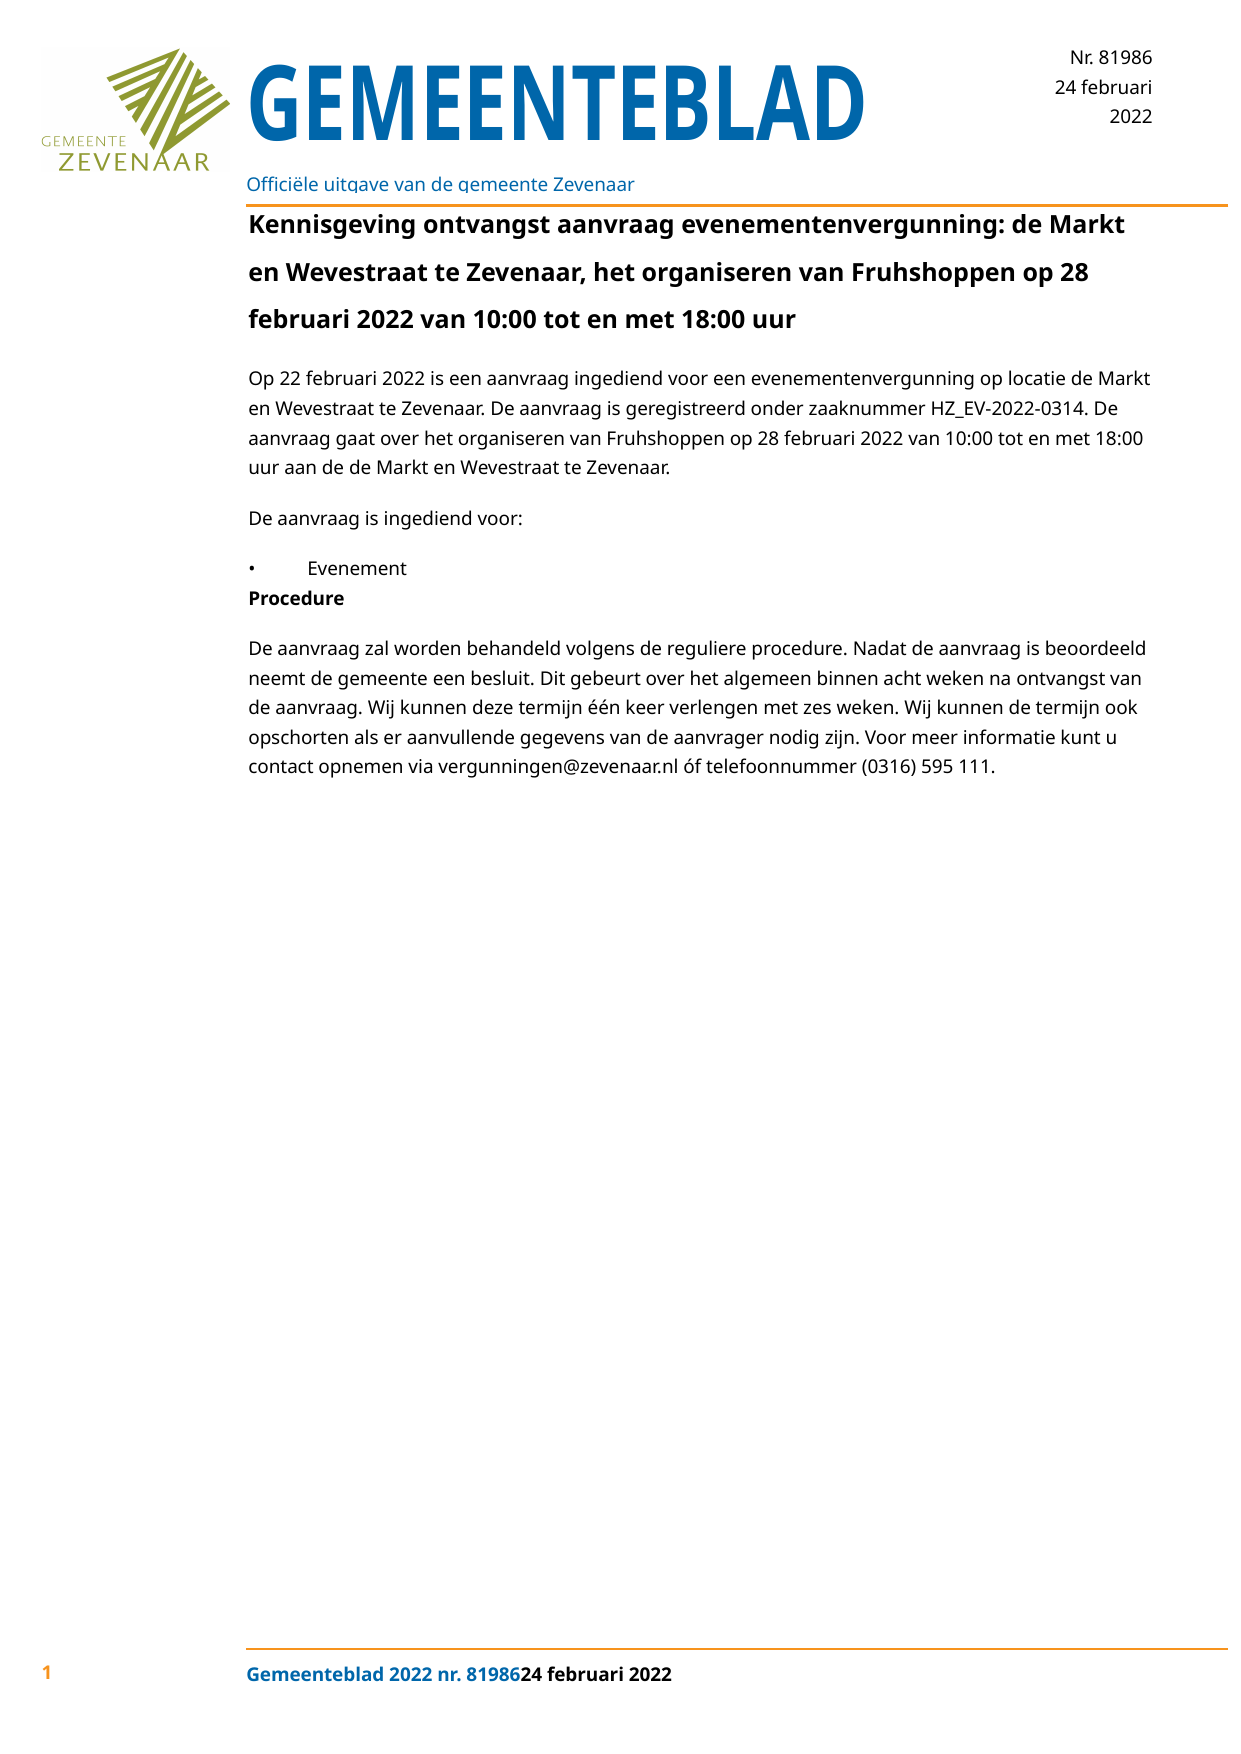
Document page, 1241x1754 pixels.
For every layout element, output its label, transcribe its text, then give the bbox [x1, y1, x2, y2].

text De aanvraag is ingediend voor: [248, 505, 1152, 530]
text De aanvraag zal worden behandeld volgens de reguliere procedure. Nadat de aanvraag is beoordeeld neemt de gemeente een besluit. Dit gebeurt over het algemeen binnen acht weken na ontvangst van de aanvraag. Wij kunnen deze termijn één keer verlengen met zes weken. Wij kunnen de termijn ook opschorten als er aanvullende gegevens van de aanvrager nodig zijn. Voor meer informatie kunt u contact opnemen via vergunningen@zevenaar.nl óf telefoonnummer (0316) 595 111. [248, 635, 1152, 779]
text Op 22 februari 2022 is een aanvraag ingediend voor een evenementenvergunning op locatie de Markt en Wevestraat te Zevenaar. De aanvraag is geregistreerd onder zaaknummer HZ_EV-2022-0314. De aanvraag gaat over het organiseren van Fruhshoppen op 28 februari 2022 van 10:00 tot en met 18:00 uur aan de de Markt en Wevestraat te Zevenaar. [248, 366, 1152, 480]
text Kennisgeving ontvangst aanvraag evenementenvergunning: de Markt en Wevestraat te Zevenaar, het organiseren van Fruhshoppen op 28 februari 2022 van 10:00 tot en met 18:00 uur [248, 207, 1152, 336]
picture [41, 47, 231, 172]
list Evenement [248, 555, 1152, 581]
text Procedure [248, 585, 1152, 610]
